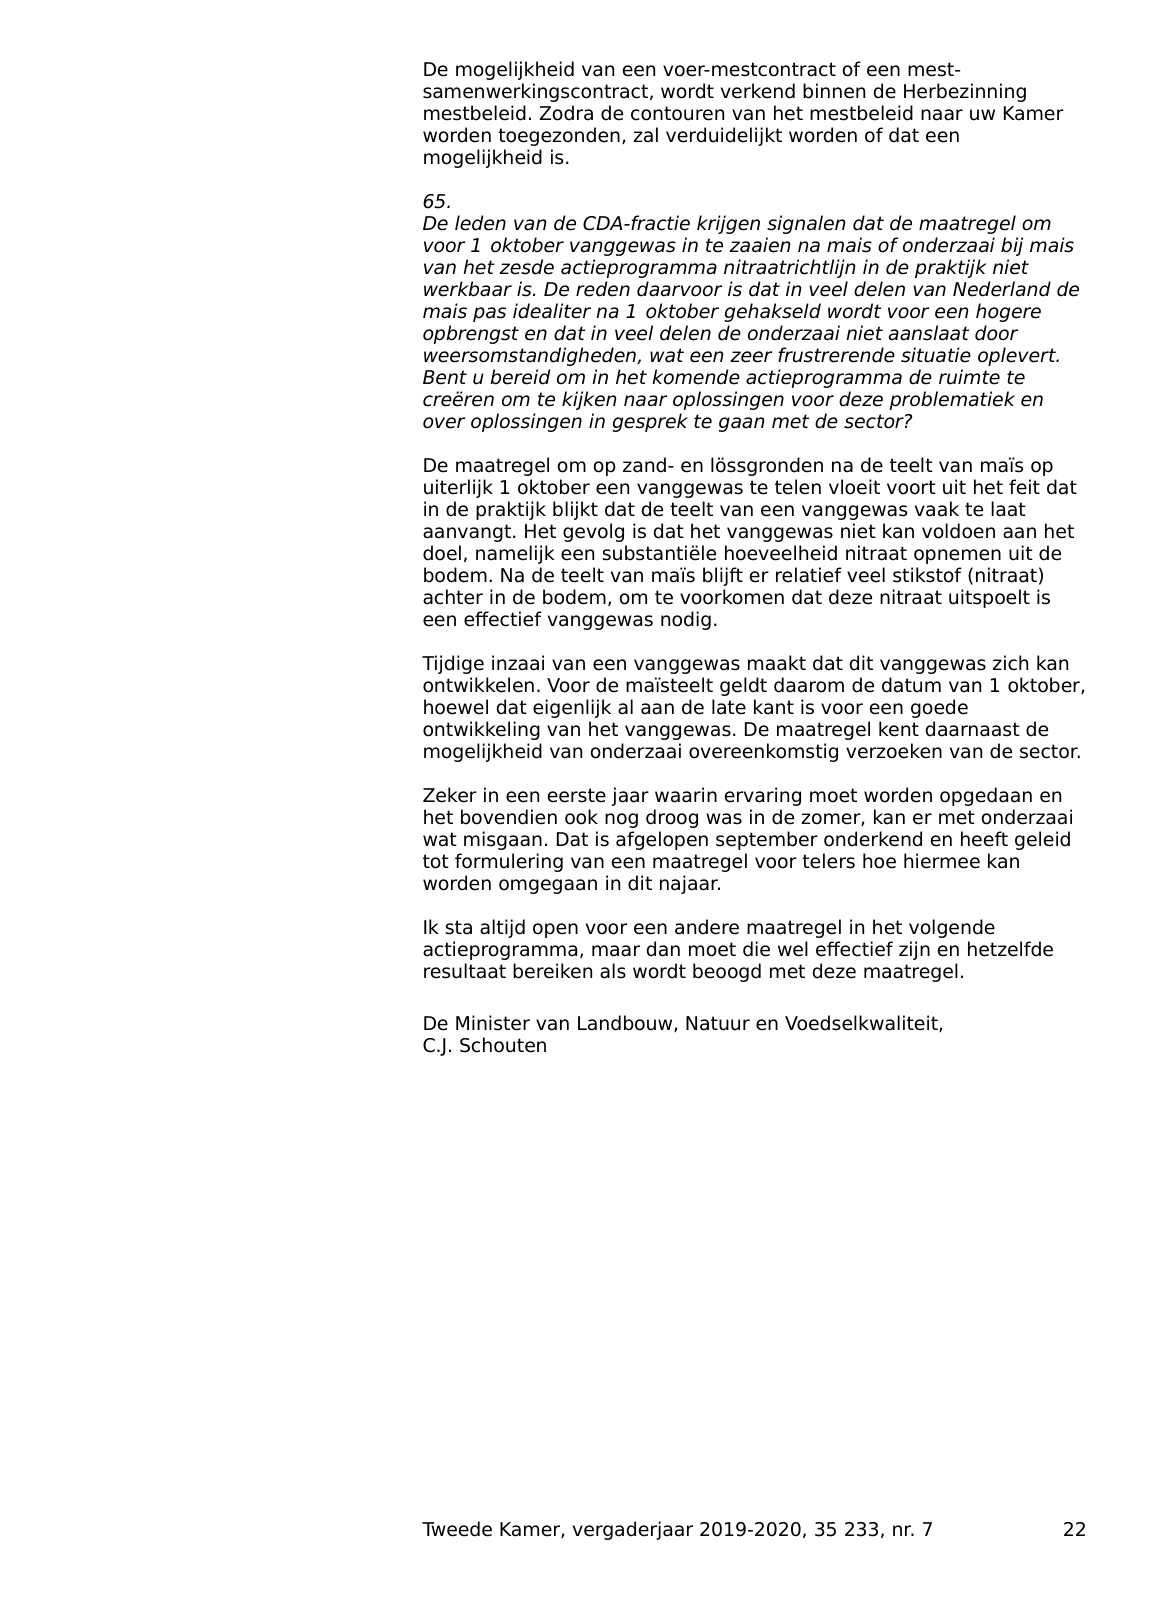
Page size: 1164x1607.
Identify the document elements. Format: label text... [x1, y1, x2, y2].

text De maatregel om op zand- en lössgronden na de teelt van maïs op uiterlijk 1 oktober een vanggewas te telen vloeit voort uit het feit dat in de praktijk blijkt dat de teelt van een vanggewas vaak te laat aanvangt. Het gevolg is dat het vanggewas niet kan voldoen aan het doel, namelijk een substantiële hoeveelheid nitraat opnemen uit de bodem. Na de teelt van maïs blijft er relatief veel stikstof (nitraat) achter in de bodem, om te voorkomen dat deze nitraat uitspoelt is een effectief vanggewas nodig. [422, 455, 1087, 631]
text Ik sta altijd open voor een andere maatregel in het volgende actieprogramma, maar dan moet die wel effectief zijn en hetzelfde resultaat bereiken als wordt beoogd met deze maatregel. [422, 917, 1087, 983]
text 65. [422, 191, 1087, 213]
text De mogelijkheid van een voer-mestcontract of een mest-samenwerkingscontract, wordt verkend binnen de Herbezinning mestbeleid. Zodra de contouren van het mestbeleid naar uw Kamer worden toegezonden, zal verduidelijkt worden of dat een mogelijkheid is. [422, 59, 1087, 169]
text De Minister van Landbouw, Natuur en Voedselkwaliteit, C.J. Schouten [422, 1013, 1087, 1057]
text Tijdige inzaai van een vanggewas maakt dat dit vanggewas zich kan ontwikkelen. Voor de maïsteelt geldt daarom de datum van 1 oktober, hoewel dat eigenlijk al aan de late kant is voor een goede ontwikkeling van het vanggewas. De maatregel kent daarnaast de mogelijkheid van onderzaai overeenkomstig verzoeken van de sector. [422, 653, 1087, 763]
text Zeker in een eerste jaar waarin ervaring moet worden opgedaan en het bovendien ook nog droog was in de zomer, kan er met onderzaai wat misgaan. Dat is afgelopen september onderkend en heeft geleid tot formulering van een maatregel voor telers hoe hiermee kan worden omgegaan in dit najaar. [422, 785, 1087, 895]
text De leden van de CDA-fractie krijgen signalen dat de maatregel om voor 1 oktober vanggewas in te zaaien na mais of onderzaai bij mais van het zesde actieprogramma nitraatrichtlijn in de praktijk niet werkbaar is. De reden daarvoor is dat in veel delen van Nederland de mais pas idealiter na 1 oktober gehakseld wordt voor een hogere opbrengst en dat in veel delen de onderzaai niet aanslaat door weersomstandigheden, wat een zeer frustrerende situatie oplevert. Bent u bereid om in het komende actieprogramma de ruimte te creëren om te kijken naar oplossingen voor deze problematiek en over oplossingen in gesprek te gaan met de sector? [422, 213, 1087, 433]
